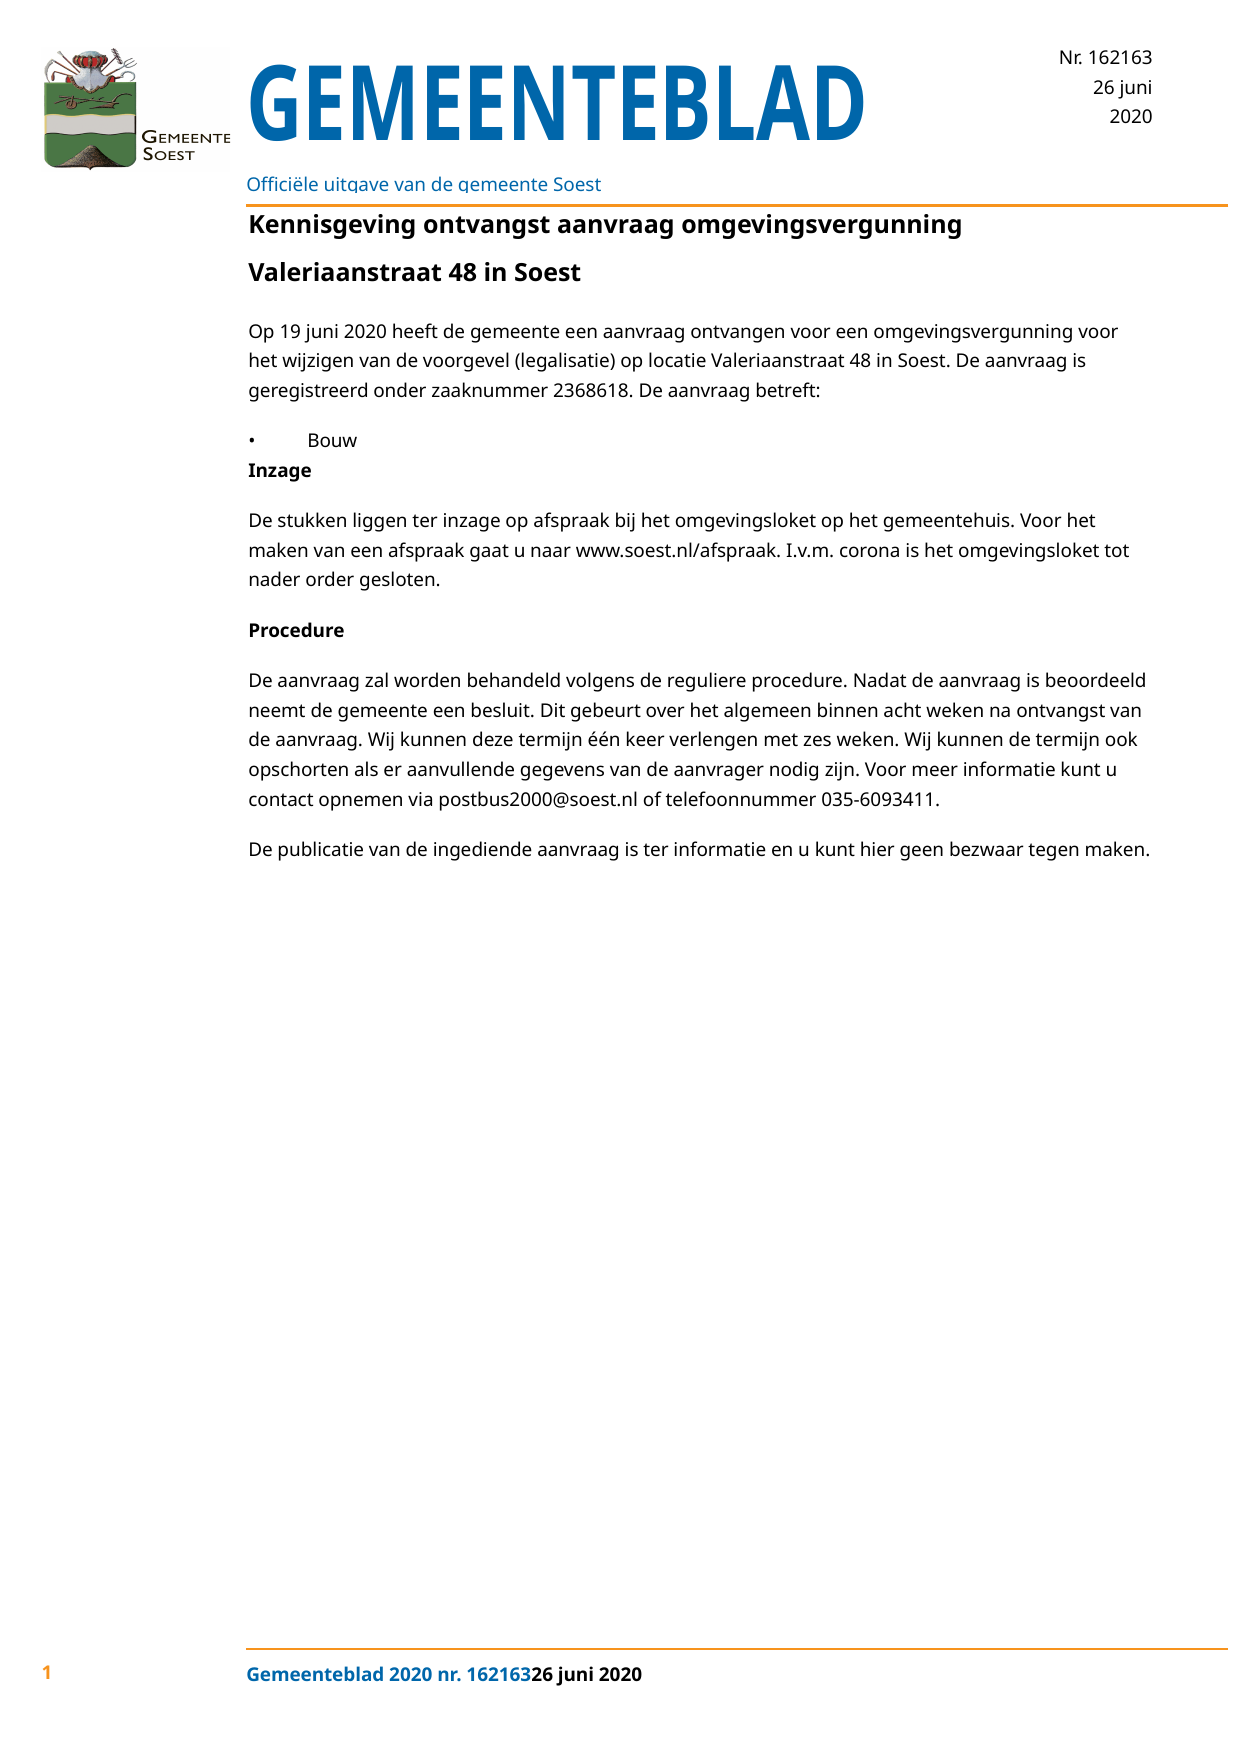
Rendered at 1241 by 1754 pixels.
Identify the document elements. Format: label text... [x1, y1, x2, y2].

text De publicatie van de ingediende aanvraag is ter informatie en u kunt hier geen bezwaar tegen maken. [248, 836, 1152, 862]
text De stukken liggen ter inzage op afspraak bij het omgevingsloket op het gemeentehuis. Voor het maken van een afspraak gaat u naar www.soest.nl/afspraak. I.v.m. corona is het omgevingsloket tot nader order gesloten. [248, 507, 1152, 592]
text Inzage [248, 457, 1152, 483]
text Procedure [248, 617, 1152, 643]
text Op 19 juni 2020 heeft de gemeente een aanvraag ontvangen voor een omgevingsvergunning voor het wijzigen van de voorgevel (legalisatie) op locatie Valeriaanstraat 48 in Soest. De aanvraag is geregistreerd onder zaaknummer 2368618. De aanvraag betreft: [248, 318, 1152, 403]
text Kennisgeving ontvangst aanvraag omgevingsvergunning Valeriaanstraat 48 in Soest [248, 207, 1152, 288]
text De aanvraag zal worden behandeld volgens de reguliere procedure. Nadat de aanvraag is beoordeeld neemt de gemeente een besluit. Dit gebeurt over het algemeen binnen acht weken na ontvangst van de aanvraag. Wij kunnen deze termijn één keer verlengen met zes weken. Wij kunnen de termijn ook opschorten als er aanvullende gegevens van de aanvrager nodig zijn. Voor meer informatie kunt u contact opnemen via postbus2000@soest.nl of telefoonnummer 035-6093411. [248, 667, 1152, 812]
picture [41, 47, 231, 172]
list Bouw [248, 427, 1152, 453]
